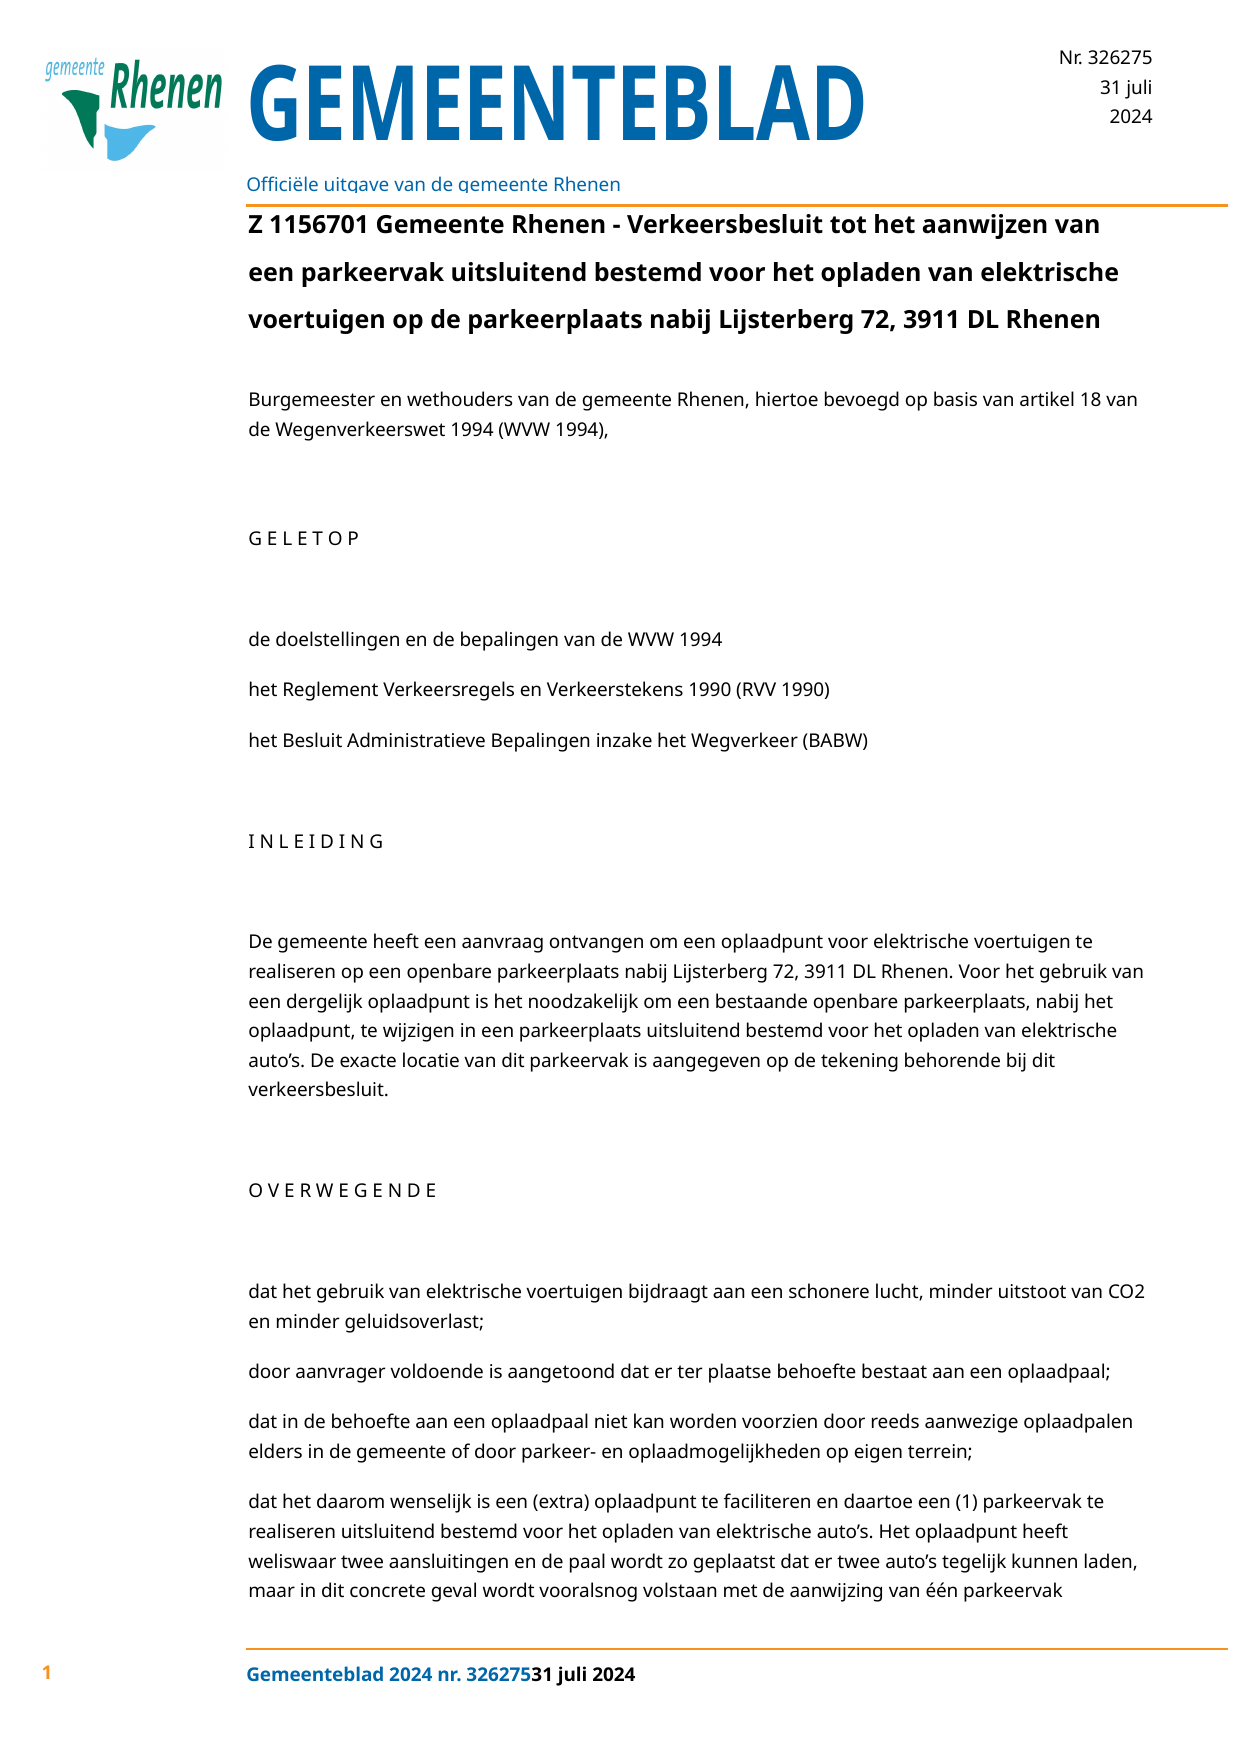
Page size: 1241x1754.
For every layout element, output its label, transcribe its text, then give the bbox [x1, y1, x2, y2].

text het Besluit Administratieve Bepalingen inzake het Wegverkeer (BABW) [248, 727, 1152, 753]
text De gemeente heeft een aanvraag ontvangen om een oplaadpunt voor elektrische voertuigen te realiseren op een openbare parkeerplaats nabij Lijsterberg 72, 3911 DL Rhenen. Voor het gebruik van een dergelijk oplaadpunt is het noodzakelijk om een bestaande openbare parkeerplaats, nabij het oplaadpunt, te wijzigen in een parkeerplaats uitsluitend bestemd voor het opladen van elektrische auto’s. De exacte locatie van dit parkeervak is aangegeven op de tekening behorende bij dit verkeersbesluit. [248, 929, 1152, 1102]
text het Reglement Verkeersregels en Verkeerstekens 1990 (RVV 1990) [248, 677, 1152, 702]
text door aanvrager voldoende is aangetoond dat er ter plaatse behoefte bestaat aan een oplaadpaal; [248, 1358, 1152, 1384]
picture [41, 47, 231, 172]
text dat het daarom wenselijk is een (extra) oplaadpunt te faciliteren en daartoe een (1) parkeervak te realiseren uitsluitend bestemd voor het opladen van elektrische auto’s. Het oplaadpunt heeft weliswaar twee aansluitingen en de paal wordt zo geplaatst dat er twee auto’s tegelijk kunnen laden, maar in dit concrete geval wordt vooralsnog volstaan met de aanwijzing van één parkeervak [248, 1489, 1152, 1603]
text dat in de behoefte aan een oplaadpaal niet kan worden voorzien door reeds aanwezige oplaadpalen elders in de gemeente of door parkeer- en oplaadmogelijkheden op eigen terrein; [248, 1409, 1152, 1464]
text de doelstellingen en de bepalingen van de WVW 1994 [248, 626, 1152, 652]
text I N L E I D I N G [248, 828, 1152, 854]
text Burgemeester en wethouders van de gemeente Rhenen, hiertoe bevoegd op basis van artikel 18 van de Wegenverkeerswet 1994 (WVW 1994), [248, 386, 1152, 442]
text dat het gebruik van elektrische voertuigen bijdraagt aan een schonere lucht, minder uitstoot van CO2 en minder geluidsoverlast; [248, 1278, 1152, 1334]
text O V E R W E G E N D E [248, 1177, 1152, 1203]
text G E L E T O P [248, 525, 1152, 551]
text Z 1156701 Gemeente Rhenen - Verkeersbesluit tot het aanwijzen van een parkeervak uitsluitend bestemd voor het opladen van elektrische voertuigen op de parkeerplaats nabij Lijsterberg 72, 3911 DL Rhenen [248, 207, 1152, 336]
